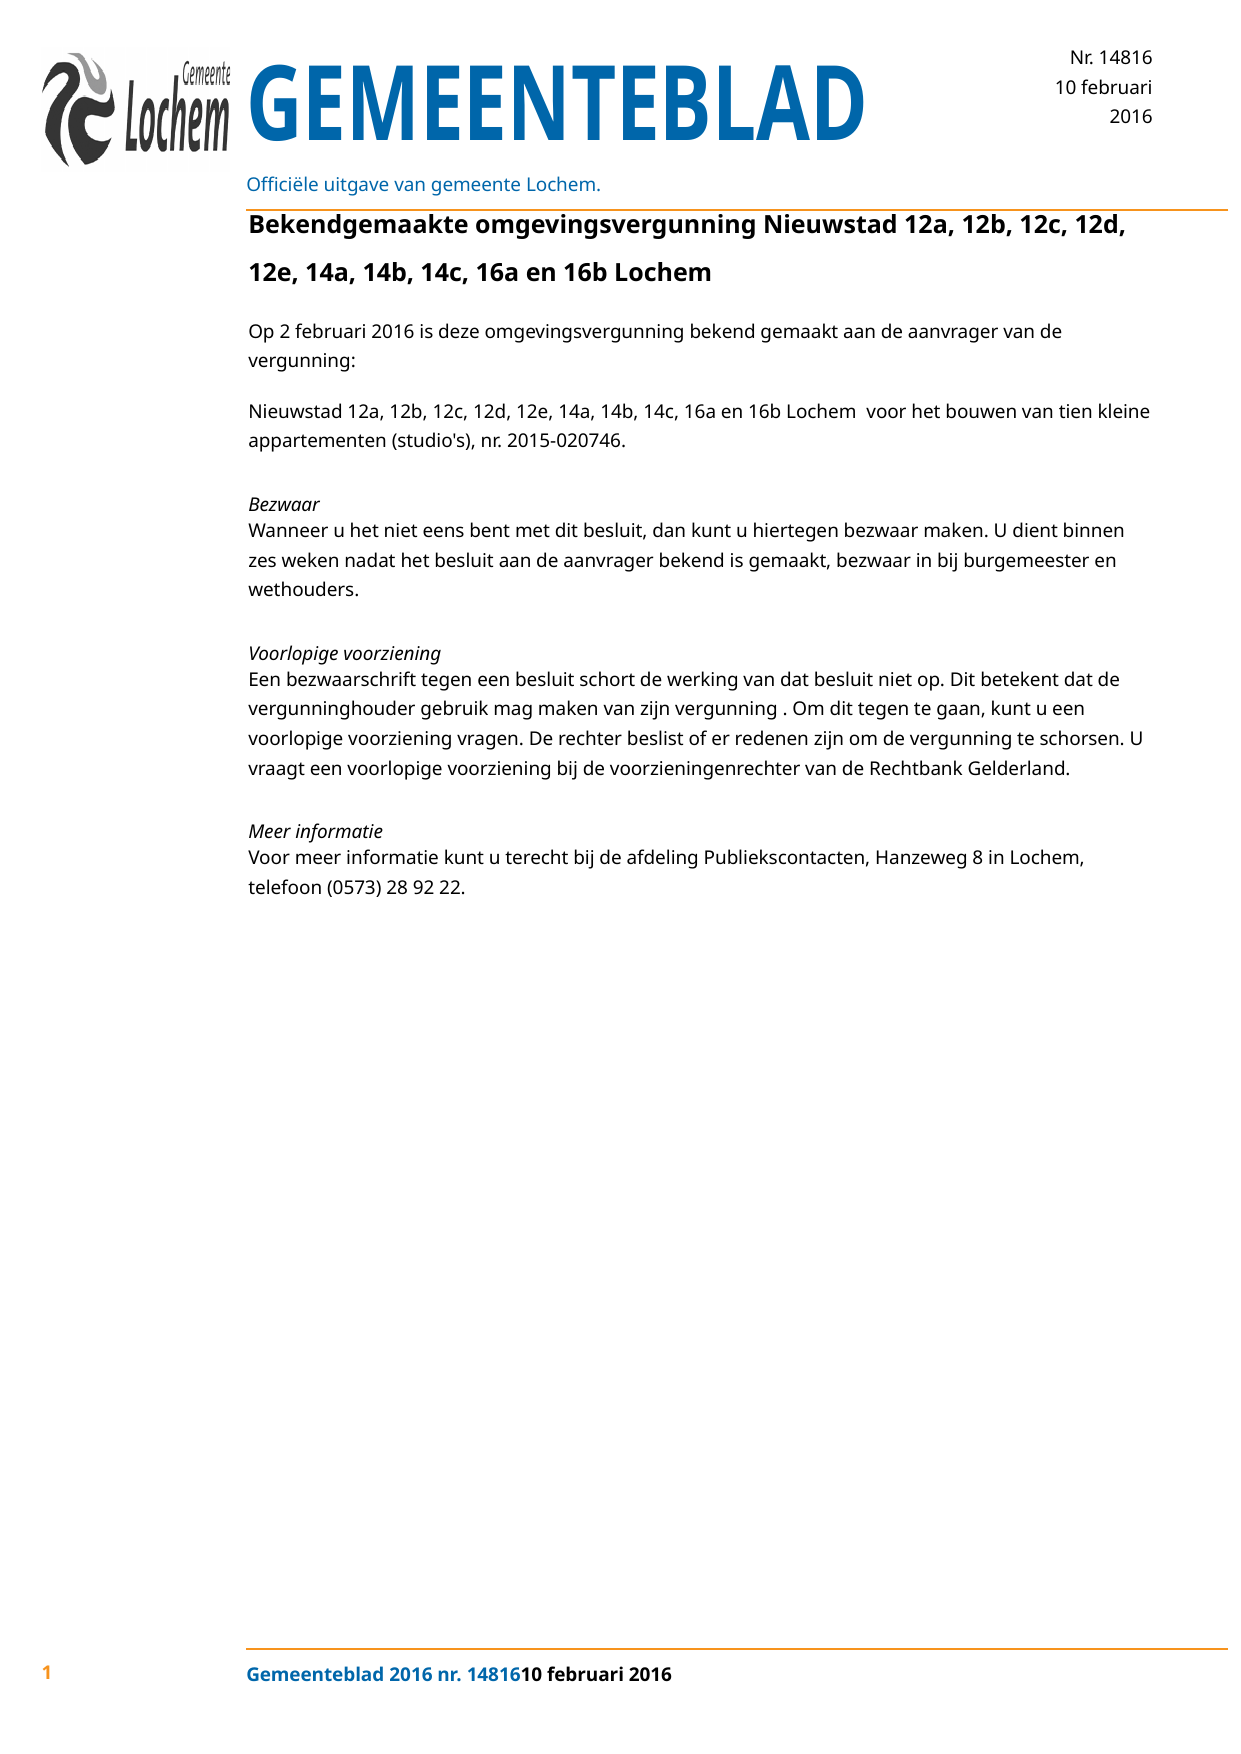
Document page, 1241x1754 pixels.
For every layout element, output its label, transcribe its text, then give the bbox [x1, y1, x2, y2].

text Voorlopige voorziening [248, 640, 1152, 666]
text Meer informatie [248, 819, 1152, 844]
text Wanneer u het niet eens bent met dit besluit, dan kunt u hiertegen bezwaar maken. U dient binnen zes weken nadat het besluit aan de aanvrager bekend is gemaakt, bezwaar in bij burgemeester en wethouders. [248, 517, 1152, 602]
text Bezwaar [248, 491, 1152, 517]
text Voor meer informatie kunt u terecht bij de afdeling Publiekscontacten, Hanzeweg 8 in Lochem, telefoon (0573) 28 92 22. [248, 844, 1152, 900]
text Bekendgemaakte omgevingsvergunning Nieuwstad 12a, 12b, 12c, 12d, 12e, 14a, 14b, 14c, 16a en 16b Lochem [248, 211, 1152, 288]
picture [41, 47, 231, 172]
text Op 2 februari 2016 is deze omgevingsvergunning bekend gemaakt aan de aanvrager van de vergunning: [248, 318, 1152, 373]
text Nieuwstad 12a, 12b, 12c, 12d, 12e, 14a, 14b, 14c, 16a en 16b Lochem voor het bouwen van tien kleine appartementen (studio's), nr. 2015-020746. [248, 398, 1152, 453]
text Een bezwaarschrift tegen een besluit schort de werking van dat besluit niet op. Dit betekent dat de vergunninghouder gebruik mag maken van zijn vergunning . Om dit tegen te gaan, kunt u een voorlopige voorziening vragen. De rechter beslist of er redenen zijn om de vergunning te schorsen. U vraagt een voorlopige voorziening bij de voorzieningenrechter van de Rechtbank Gelderland. [248, 666, 1152, 781]
